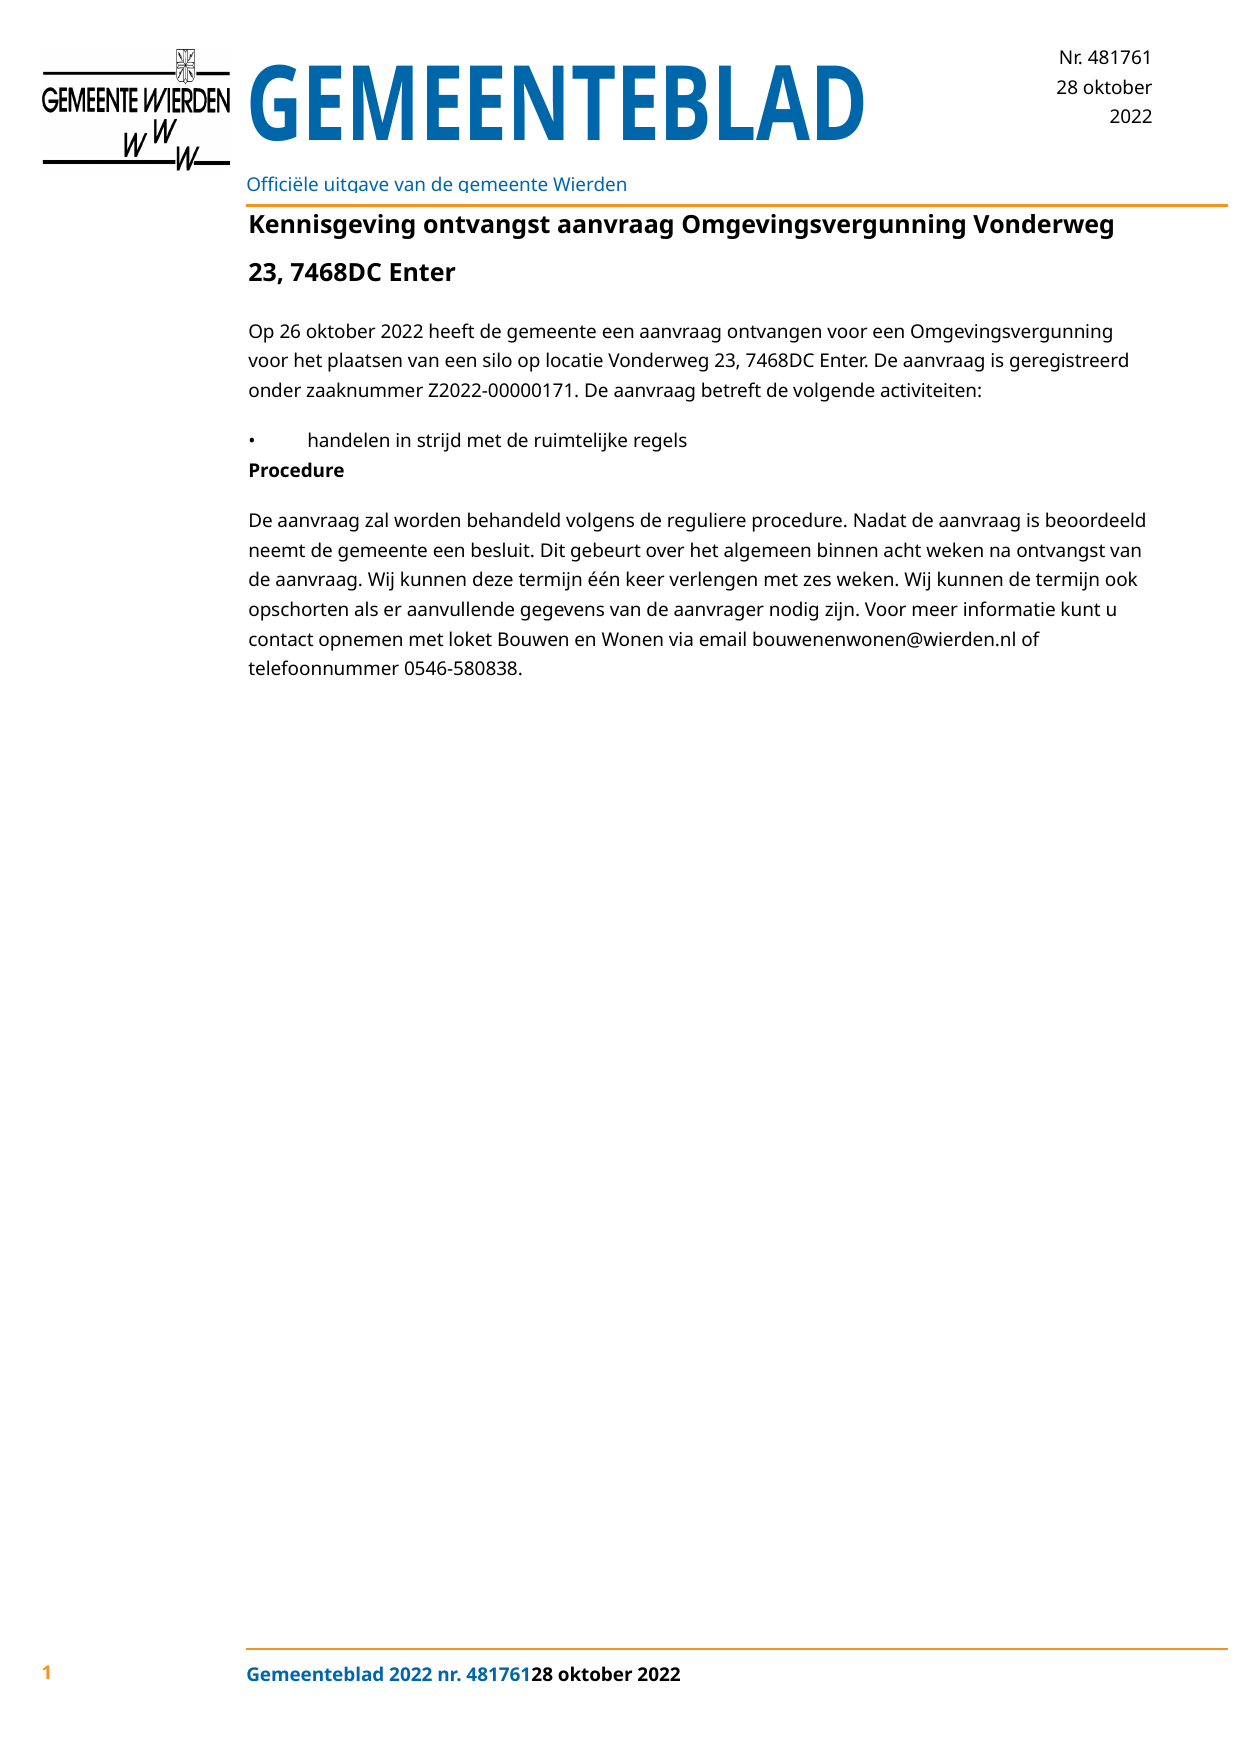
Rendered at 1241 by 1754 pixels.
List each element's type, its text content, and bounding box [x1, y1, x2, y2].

list handelen in strijd met de ruimtelijke regels [248, 427, 1152, 453]
text De aanvraag zal worden behandeld volgens de reguliere procedure. Nadat de aanvraag is beoordeeld neemt de gemeente een besluit. Dit gebeurt over het algemeen binnen acht weken na ontvangst van de aanvraag. Wij kunnen deze termijn één keer verlengen met zes weken. Wij kunnen de termijn ook opschorten als er aanvullende gegevens van de aanvrager nodig zijn. Voor meer informatie kunt u contact opnemen met loket Bouwen en Wonen via email bouwenenwonen@wierden.nl of telefoonnummer 0546-580838. [248, 507, 1152, 681]
text Kennisgeving ontvangst aanvraag Omgevingsvergunning Vonderweg 23, 7468DC Enter [248, 207, 1152, 288]
text Procedure [248, 457, 1152, 483]
text Op 26 oktober 2022 heeft de gemeente een aanvraag ontvangen voor een Omgevingsvergunning voor het plaatsen van een silo op locatie Vonderweg 23, 7468DC Enter. De aanvraag is geregistreerd onder zaaknummer Z2022-00000171. De aanvraag betreft de volgende activiteiten: [248, 318, 1152, 403]
picture [41, 47, 231, 172]
